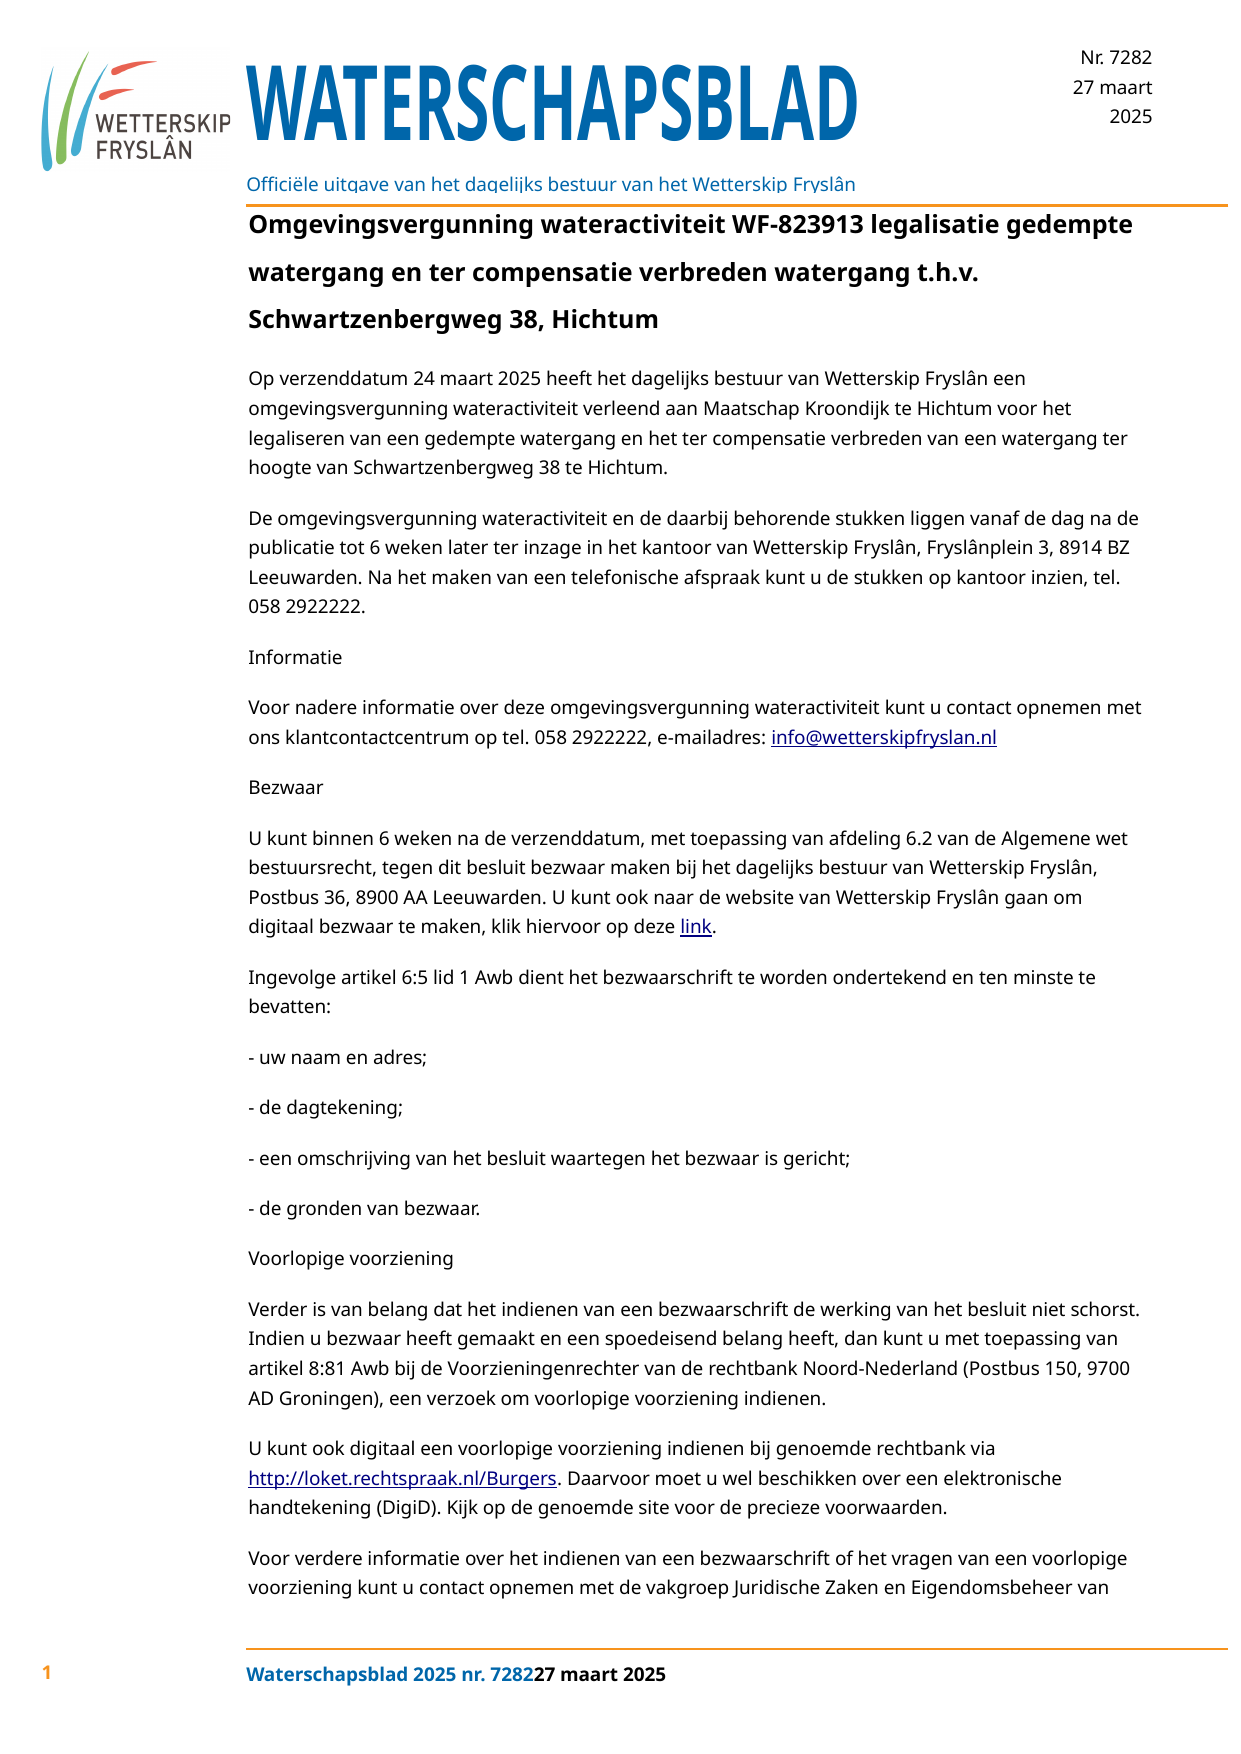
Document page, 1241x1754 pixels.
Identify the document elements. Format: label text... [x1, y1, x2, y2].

text Verder is van belang dat het indienen van een bezwaarschrift de werking van het besluit niet schorst. Indien u bezwaar heeft gemaakt en een spoedeisend belang heeft, dan kunt u met toepassing van artikel 8:81 Awb bij de Voorzieningenrechter van de rechtbank Noord-Nederland (Postbus 150, 9700 AD Groningen), een verzoek om voorlopige voorziening indienen. [248, 1296, 1152, 1410]
text - een omschrijving van het besluit waartegen het bezwaar is gericht; [248, 1145, 1152, 1170]
picture [41, 47, 231, 172]
text Voor verdere informatie over het indienen van een bezwaarschrift of het vragen van een voorlopige voorziening kunt u contact opnemen met de vakgroep Juridische Zaken en Eigendomsbeheer van [248, 1545, 1152, 1600]
text Informatie [248, 644, 1152, 669]
text Bezwaar [248, 774, 1152, 800]
text Ingevolge artikel 6:5 lid 1 Awb dient het bezwaarschrift te worden ondertekend en ten minste te bevatten: [248, 964, 1152, 1019]
text Op verzenddatum 24 maart 2025 heeft het dagelijks bestuur van Wetterskip Fryslân een omgevingsvergunning wateractiviteit verleend aan Maatschap Kroondijk te Hichtum voor het legaliseren van een gedempte watergang en het ter compensatie verbreden van een watergang ter hoogte van Schwartzenbergweg 38 te Hichtum. [248, 366, 1152, 480]
text Voor nadere informatie over deze omgevingsvergunning wateractiviteit kunt u contact opnemen met ons klantcontactcentrum op tel. 058 2922222, e-mailadres: info@wetterskipfryslan.nl [248, 694, 1152, 749]
text - uw naam en adres; [248, 1044, 1152, 1069]
text - de gronden van bezwaar. [248, 1195, 1152, 1221]
text - de dagtekening; [248, 1094, 1152, 1120]
text De omgevingsvergunning wateractiviteit en de daarbij behorende stukken liggen vanaf de dag na de publicatie tot 6 weken later ter inzage in het kantoor van Wetterskip Fryslân, Fryslânplein 3, 8914 BZ Leeuwarden. Na het maken van een telefonische afspraak kunt u de stukken op kantoor inzien, tel. 058 2922222. [248, 505, 1152, 619]
text U kunt ook digitaal een voorlopige voorziening indienen bij genoemde rechtbank via http://loket.rechtspraak.nl/Burgers. Daarvoor moet u wel beschikken over een elektronische handtekening (DigiD). Kijk op de genoemde site voor de precieze voorwaarden. [248, 1435, 1152, 1520]
text Voorlopige voorziening [248, 1246, 1152, 1271]
text Omgevingsvergunning wateractiviteit WF-823913 legalisatie gedempte watergang en ter compensatie verbreden watergang t.h.v. Schwartzenbergweg 38, Hichtum [248, 207, 1152, 336]
text U kunt binnen 6 weken na de verzenddatum, met toepassing van afdeling 6.2 van de Algemene wet bestuursrecht, tegen dit besluit bezwaar maken bij het dagelijks bestuur van Wetterskip Fryslân, Postbus 36, 8900 AA Leeuwarden. U kunt ook naar de website van Wetterskip Fryslân gaan om digitaal bezwaar te maken, klik hiervoor op deze link. [248, 825, 1152, 939]
